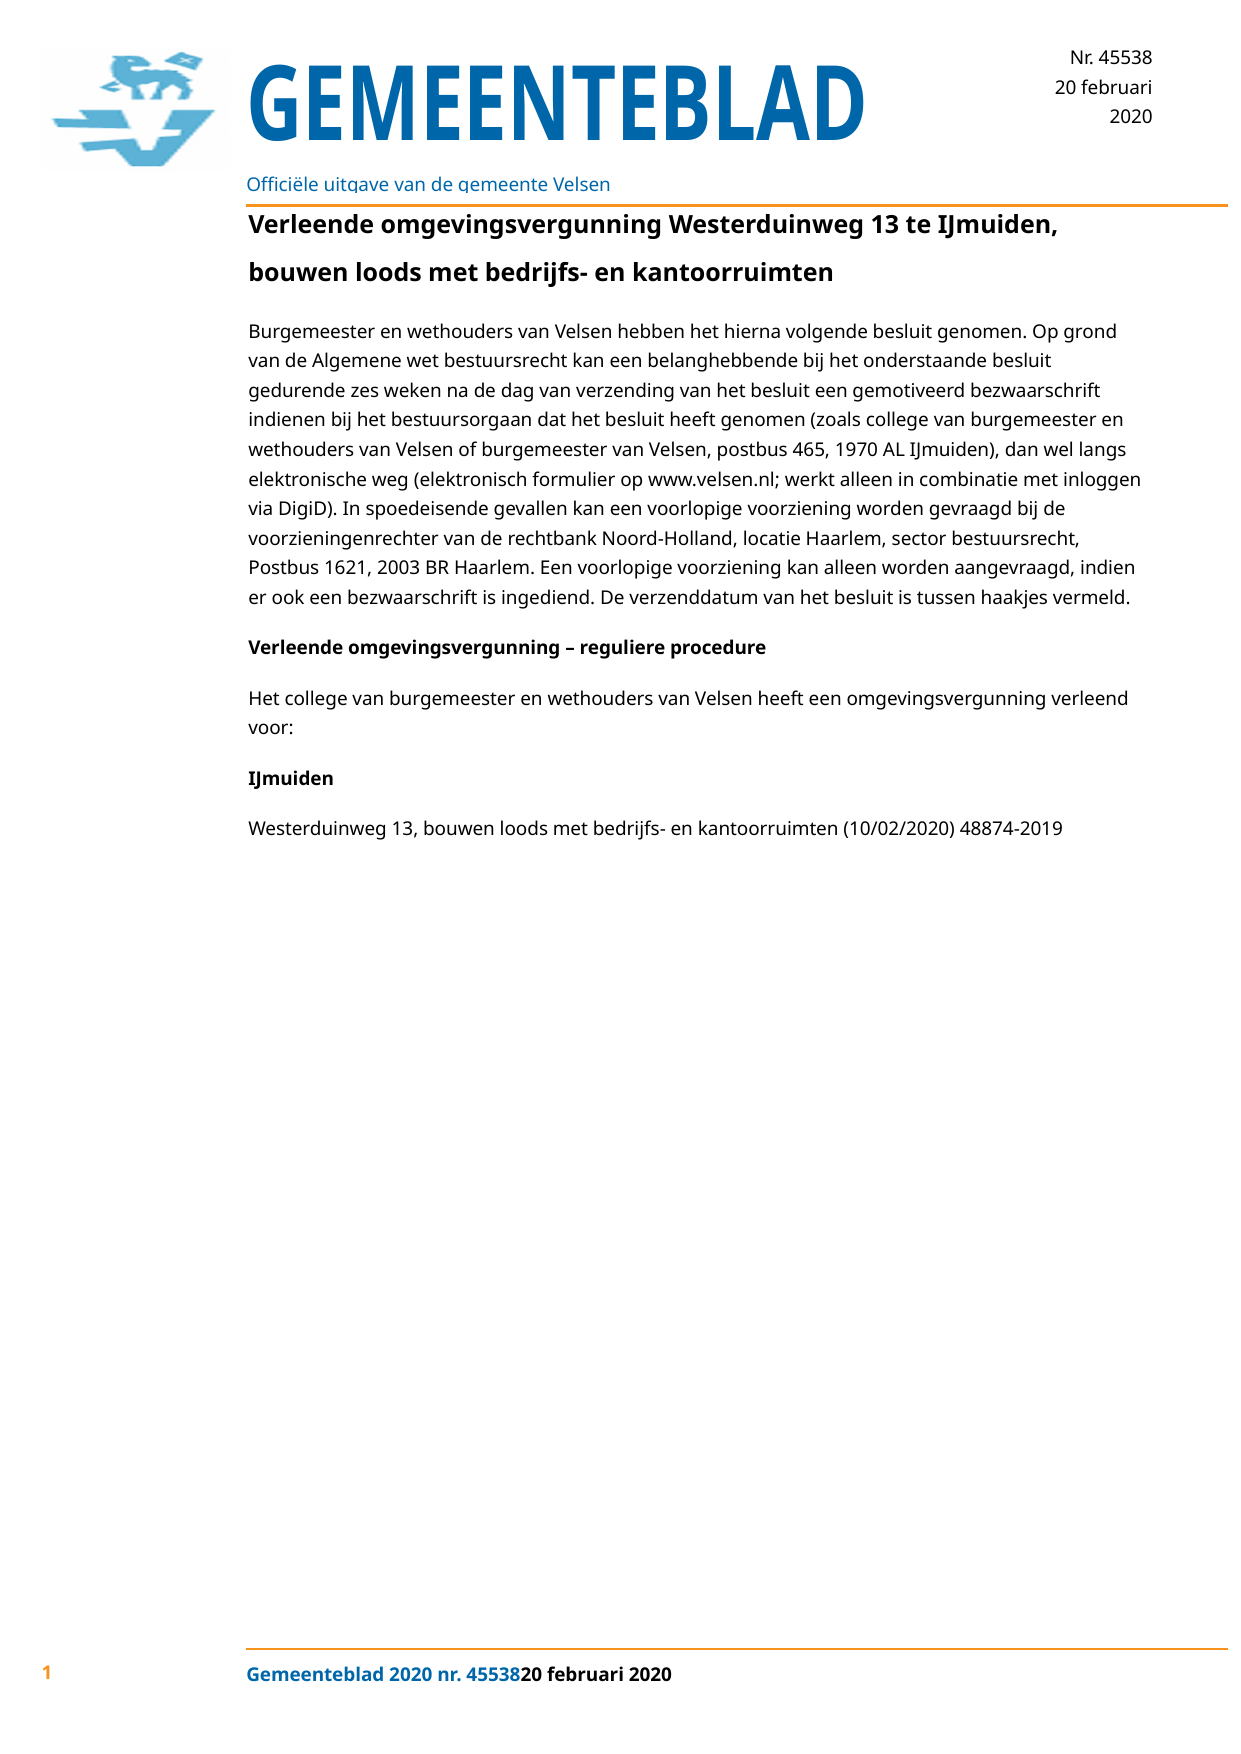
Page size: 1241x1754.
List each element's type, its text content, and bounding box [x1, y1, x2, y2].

text Westerduinweg 13, bouwen loods met bedrijfs- en kantoorruimten (10/02/2020) 48874-2019 [248, 815, 1152, 841]
text Burgemeester en wethouders van Velsen hebben het hierna volgende besluit genomen. Op grond van de Algemene wet bestuursrecht kan een belanghebbende bij het onderstaande besluit gedurende zes weken na de dag van verzending van het besluit een gemotiveerd bezwaarschrift indienen bij het bestuursorgaan dat het besluit heeft genomen (zoals college van burgemeester en wethouders van Velsen of burgemeester van Velsen, postbus 465, 1970 AL IJmuiden), dan wel langs elektronische weg (elektronisch formulier op www.velsen.nl; werkt alleen in combinatie met inloggen via DigiD). In spoedeisende gevallen kan een voorlopige voorziening worden gevraagd bij de voorzieningenrechter van de rechtbank Noord-Holland, locatie Haarlem, sector bestuursrecht, Postbus 1621, 2003 BR Haarlem. Een voorlopige voorziening kan alleen worden aangevraagd, indien er ook een bezwaarschrift is ingediend. De verzenddatum van het besluit is tussen haakjes vermeld. [248, 318, 1152, 610]
picture [41, 47, 231, 172]
text IJmuiden [248, 765, 1152, 791]
text Het college van burgemeester en wethouders van Velsen heeft een omgevingsvergunning verleend voor: [248, 685, 1152, 740]
text Verleende omgevingsvergunning Westerduinweg 13 te IJmuiden, bouwen loods met bedrijfs- en kantoorruimten [248, 207, 1152, 288]
text Verleende omgevingsvergunning – reguliere procedure [248, 634, 1152, 660]
